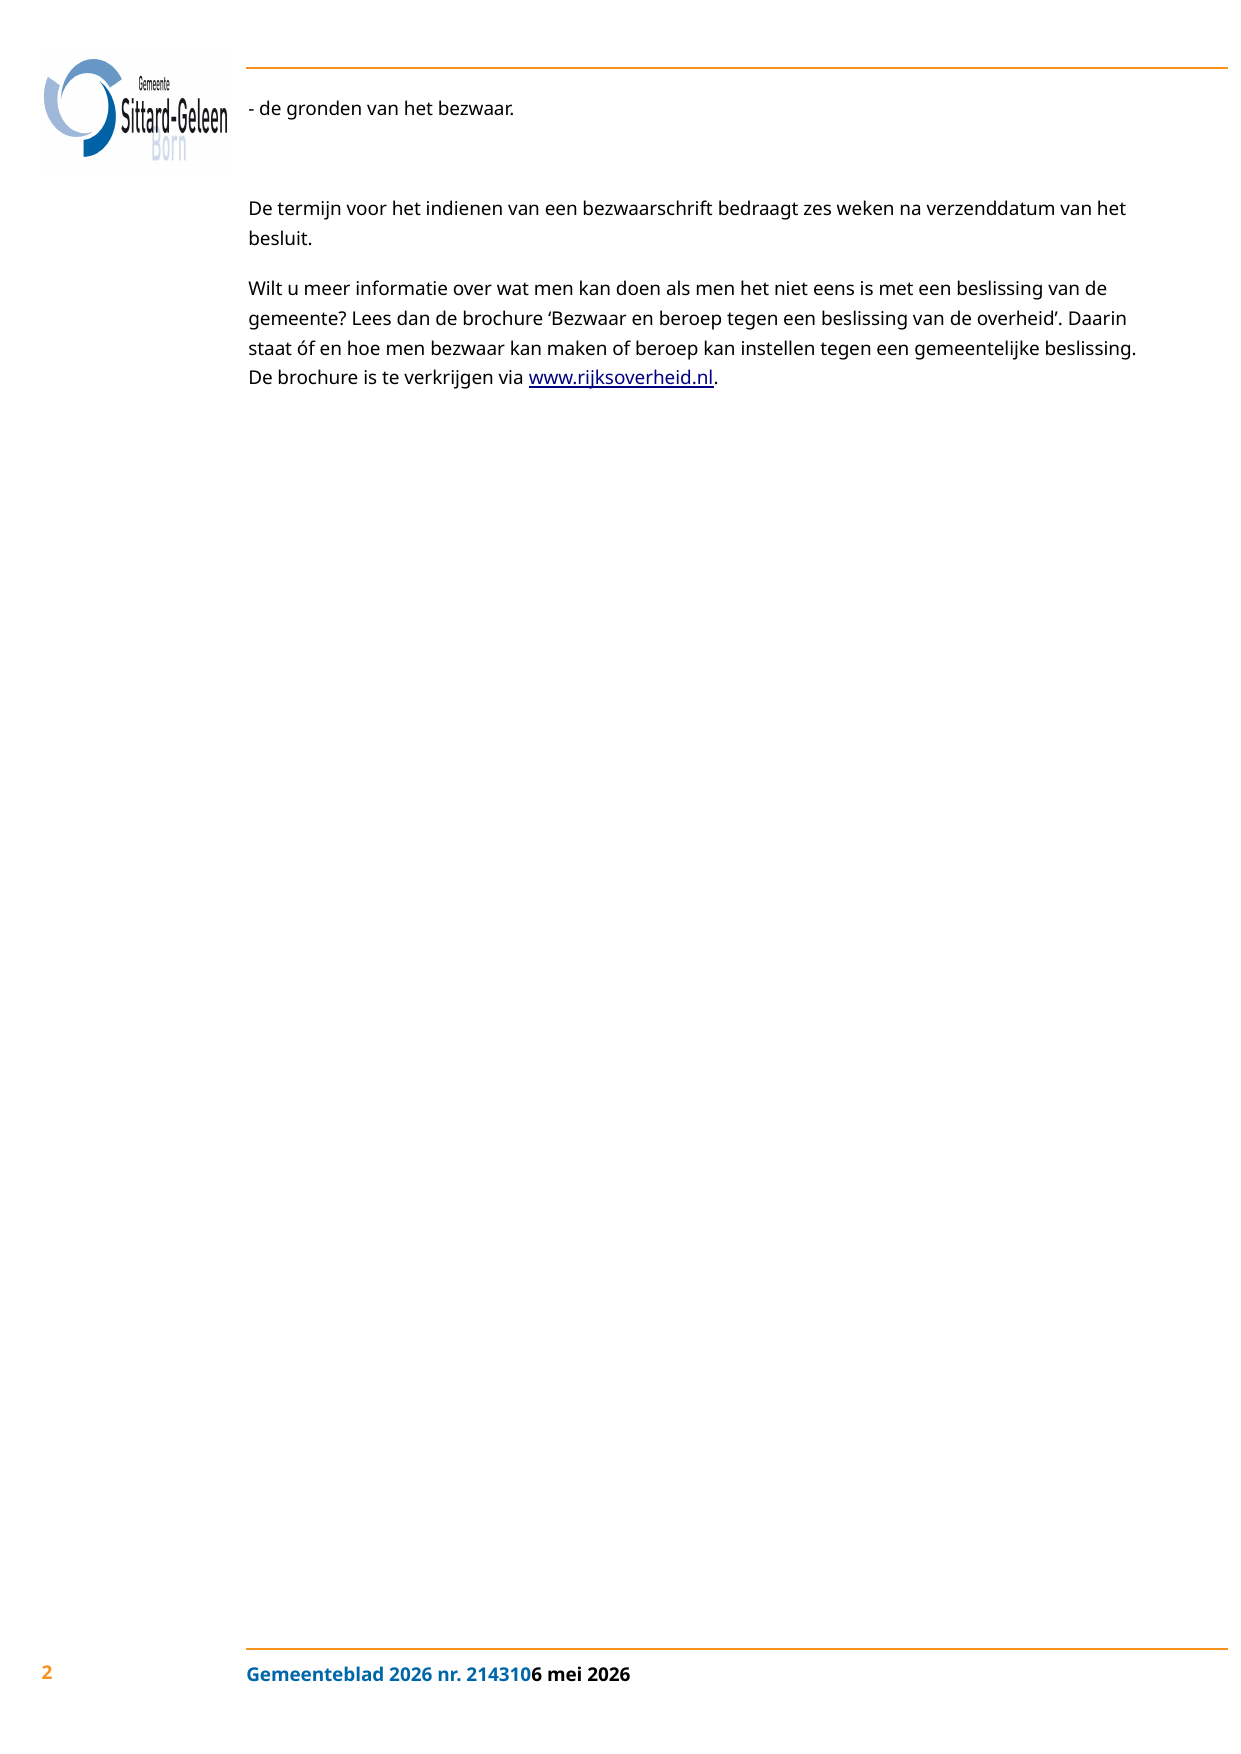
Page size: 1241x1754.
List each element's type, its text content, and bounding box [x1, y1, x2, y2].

text Wilt u meer informatie over wat men kan doen als men het niet eens is met een beslissing van de gemeente? Lees dan de brochure ‘Bezwaar en beroep tegen een beslissing van de overheid’. Daarin staat óf en hoe men bezwaar kan maken of beroep kan instellen tegen een gemeentelijke beslissing. De brochure is te verkrijgen via www.rijksoverheid.nl. [248, 276, 1152, 390]
text De termijn voor het indienen van een bezwaarschrift bedraagt zes weken na verzenddatum van het besluit. [248, 196, 1152, 251]
picture [41, 47, 231, 172]
text - de gronden van het bezwaar. [248, 95, 1152, 121]
